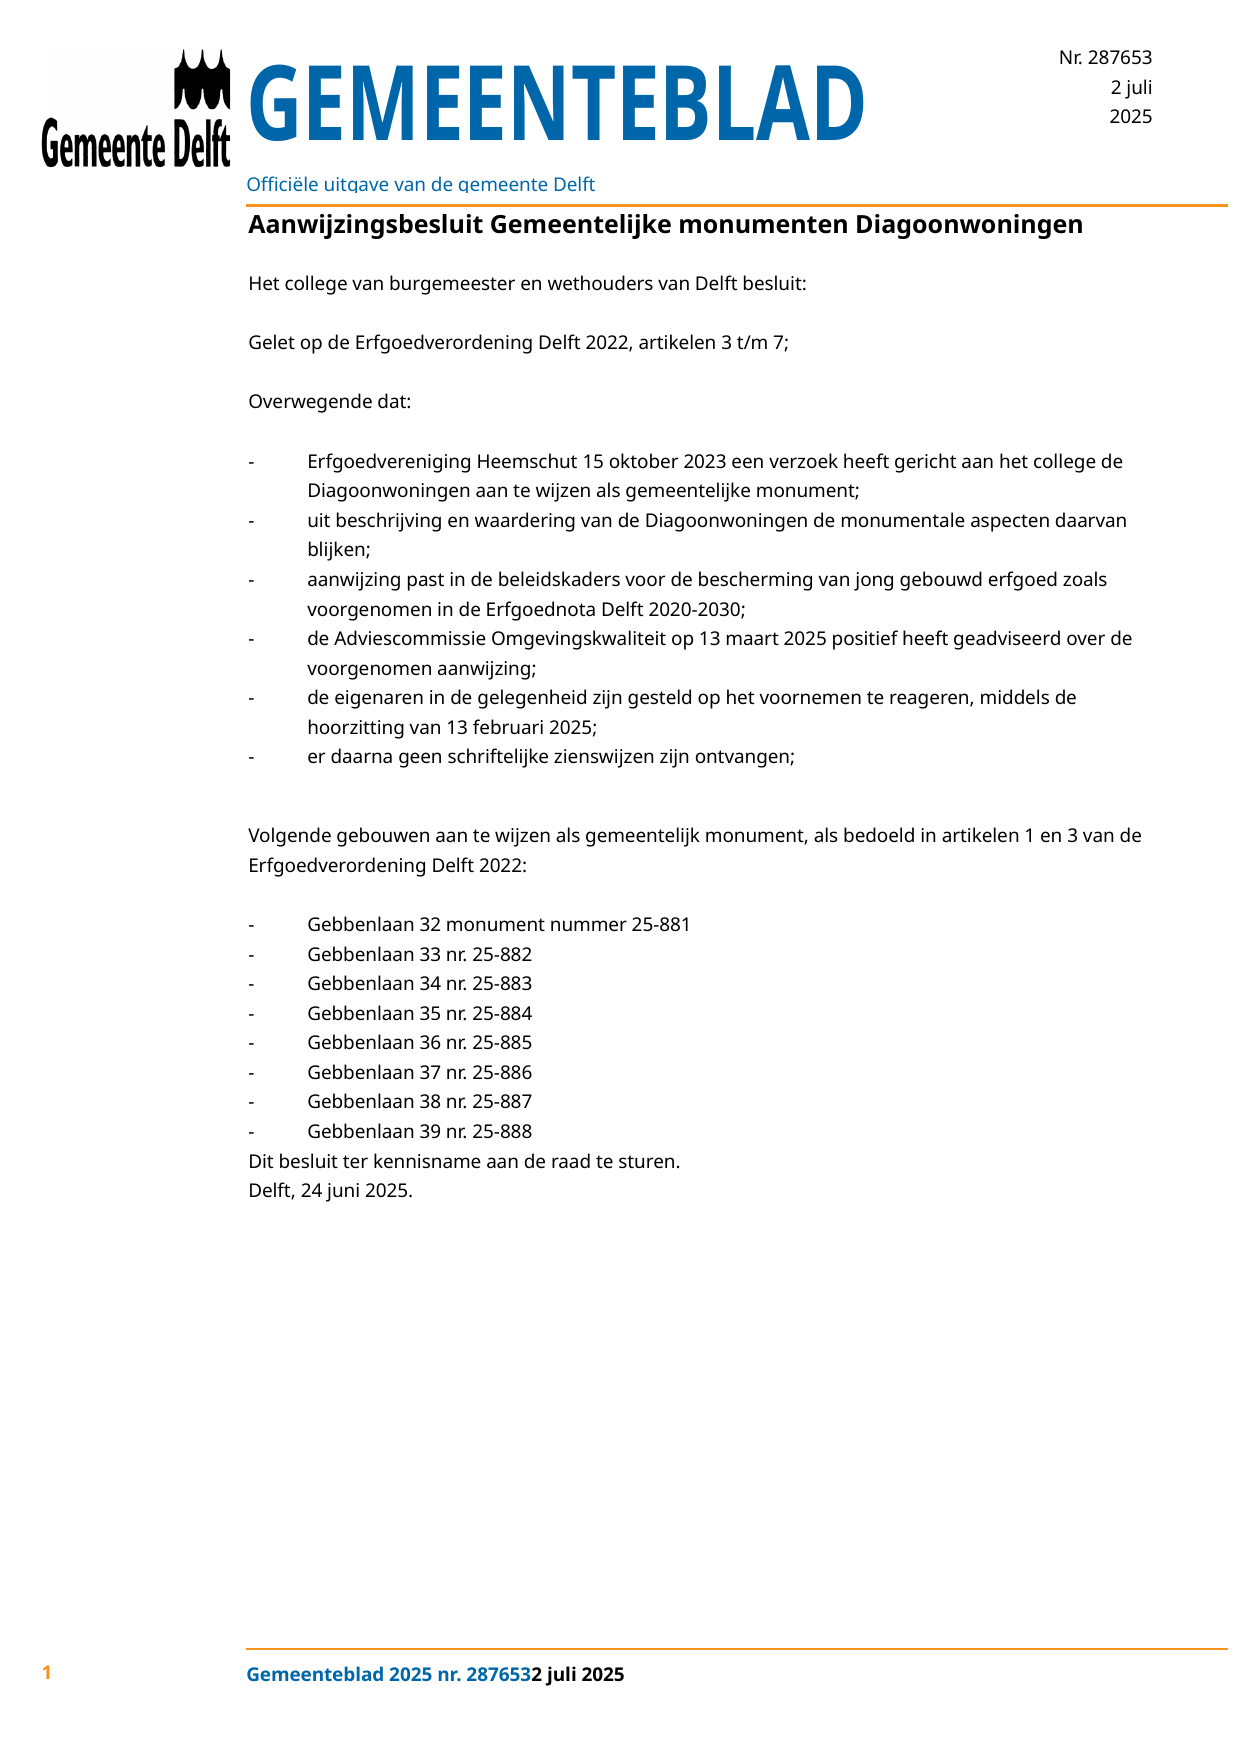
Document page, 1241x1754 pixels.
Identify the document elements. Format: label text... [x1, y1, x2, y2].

text Het college van burgemeester en wethouders van Delft besluit: [248, 270, 1152, 296]
list Gebbenlaan 32 monument nummer 25-881 [248, 911, 1152, 937]
list Gebbenlaan 35 nr. 25-884 [248, 1000, 1152, 1026]
list Gebbenlaan 39 nr. 25-888 [248, 1118, 1152, 1144]
list de Adviescommissie Omgevingskwaliteit op 13 maart 2025 positief heeft geadviseerd over de voorgenomen aanwijzing; [248, 625, 1152, 681]
list Gebbenlaan 38 nr. 25-887 [248, 1089, 1152, 1114]
text Overwegende dat: [248, 389, 1152, 414]
list Gebbenlaan 33 nr. 25-882 [248, 941, 1152, 967]
list Gebbenlaan 34 nr. 25-883 [248, 970, 1152, 996]
text Aanwijzingsbesluit Gemeentelijke monumenten Diagoonwoningen [248, 207, 1152, 241]
text Volgende gebouwen aan te wijzen als gemeentelijk monument, als bedoeld in artikelen 1 en 3 van de Erfgoedverordening Delft 2022: [248, 822, 1152, 878]
list uit beschrijving en waardering van de Diagoonwoningen de monumentale aspecten daarvan blijken; [248, 507, 1152, 562]
text Gelet op de Erfgoedverordening Delft 2022, artikelen 3 t/m 7; [248, 329, 1152, 355]
list aanwijzing past in de beleidskaders voor de bescherming van jong gebouwd erfgoed zoals voorgenomen in de Erfgoednota Delft 2020-2030; [248, 566, 1152, 621]
picture [41, 47, 231, 172]
list er daarna geen schriftelijke zienswijzen zijn ontvangen; [248, 744, 1152, 769]
text Dit besluit ter kennisname aan de raad te sturen. [248, 1148, 1152, 1174]
list Gebbenlaan 37 nr. 25-886 [248, 1059, 1152, 1085]
list Gebbenlaan 36 nr. 25-885 [248, 1029, 1152, 1055]
list de eigenaren in de gelegenheid zijn gesteld op het voornemen te reageren, middels de hoorzitting van 13 februari 2025; [248, 684, 1152, 740]
text Delft, 24 juni 2025. [248, 1177, 1152, 1203]
list Erfgoedvereniging Heemschut 15 oktober 2023 een verzoek heeft gericht aan het college de Diagoonwoningen aan te wijzen als gemeentelijke monument; [248, 448, 1152, 503]
